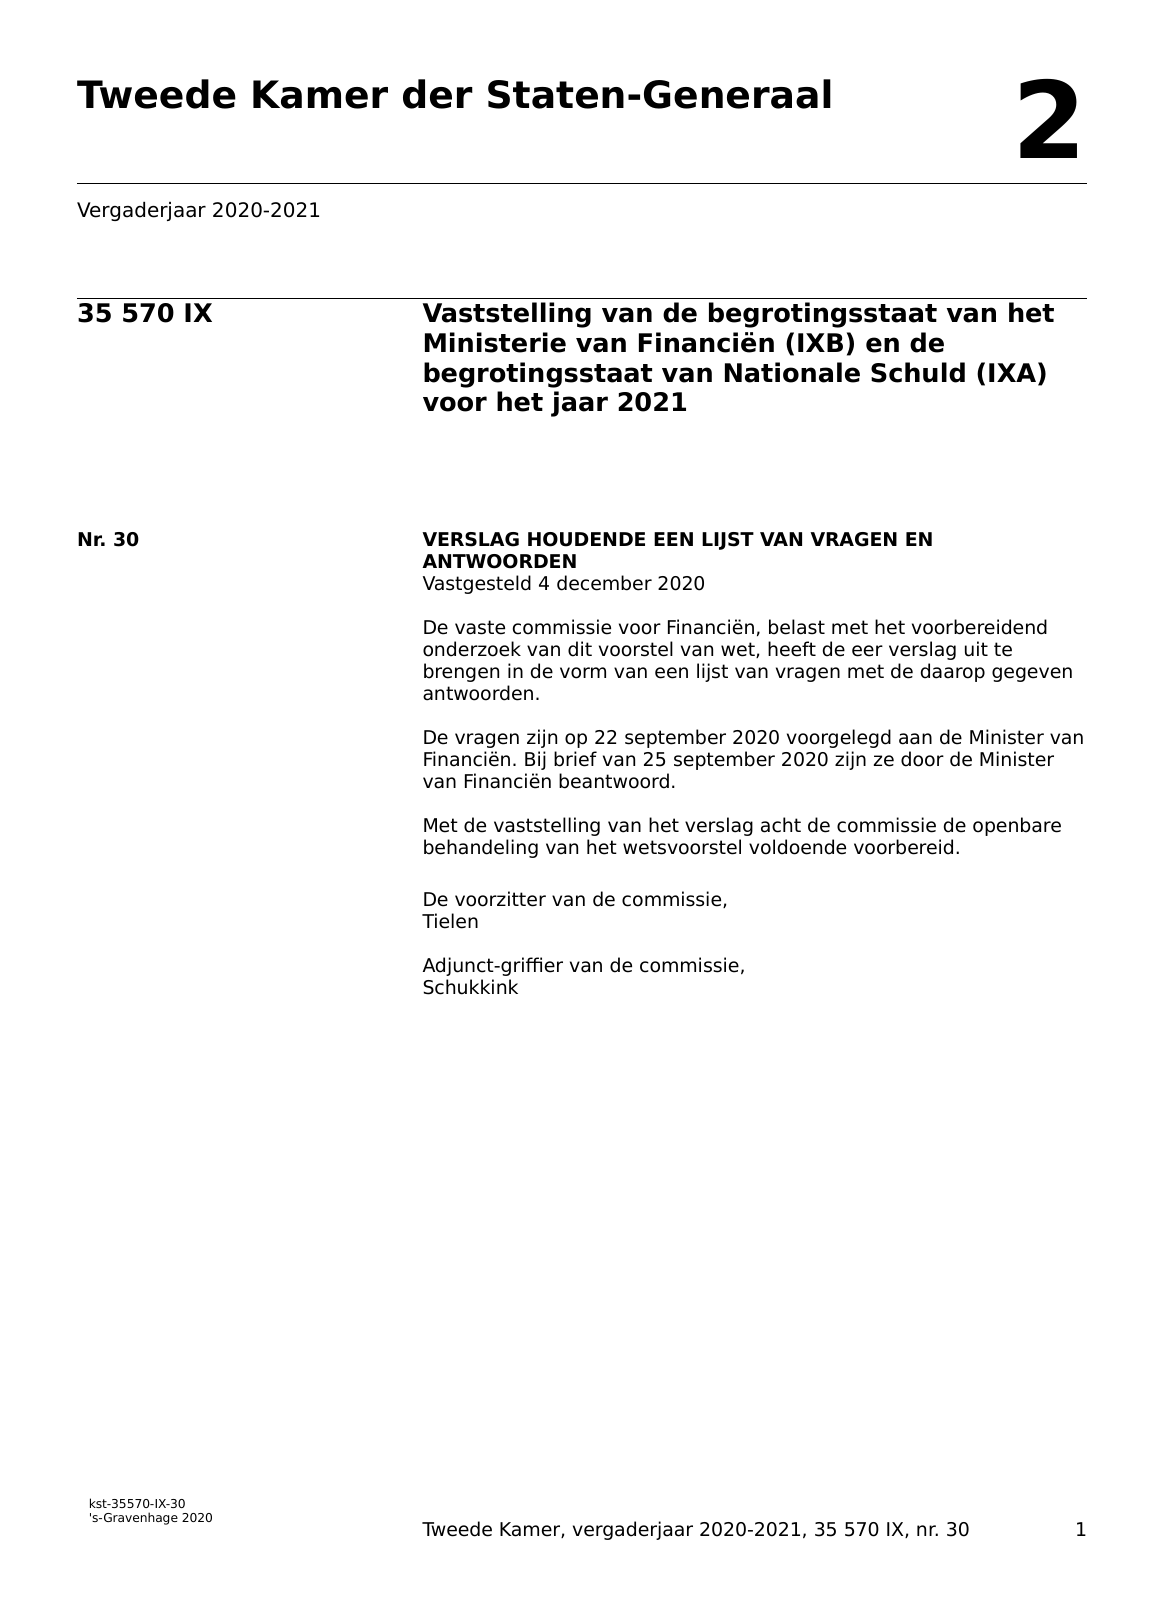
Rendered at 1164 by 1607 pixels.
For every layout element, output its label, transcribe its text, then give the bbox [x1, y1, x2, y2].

subtitle Nr. 30 VERSLAG HOUDENDE EEN LIJST VAN VRAGEN EN ANTWOORDEN [77, 529, 1087, 573]
text De voorzitter van de commissie, Tielen [422, 889, 1087, 933]
text Met de vaststelling van het verslag acht de commissie de openbare behandeling van het wetsvoorstel voldoende voorbereid. [422, 815, 1087, 859]
text kst-35570-IX-30 [88, 1497, 323, 1511]
text 's-Gravenhage 2020 [88, 1511, 323, 1525]
table_header Tweede Kamer der Staten-Generaal [77, 59, 886, 183]
subtitle 35 570 IX Vaststelling van de begrotingsstaat van het Ministerie van Financiën (IXB) en de begrotingsstaat van Nationale Schuld (IXA) voor het jaar 2021 [77, 299, 1087, 418]
text De vragen zijn op 22 september 2020 voorgelegd aan de Minister van Financiën. Bij brief van 25 september 2020 zijn ze door de Minister van Financiën beantwoord. [422, 727, 1087, 793]
table_header 2 [886, 59, 1087, 183]
text Vastgesteld 4 december 2020 [422, 573, 1087, 595]
table_cell Vergaderjaar 2020-2021 [77, 184, 1087, 298]
text Adjunct-griffier van de commissie, Schukkink [422, 955, 1087, 999]
text De vaste commissie voor Financiën, belast met het voorbereidend onderzoek van dit voorstel van wet, heeft de eer verslag uit te brengen in de vorm van een lijst van vragen met de daarop gegeven antwoorden. [422, 617, 1087, 705]
